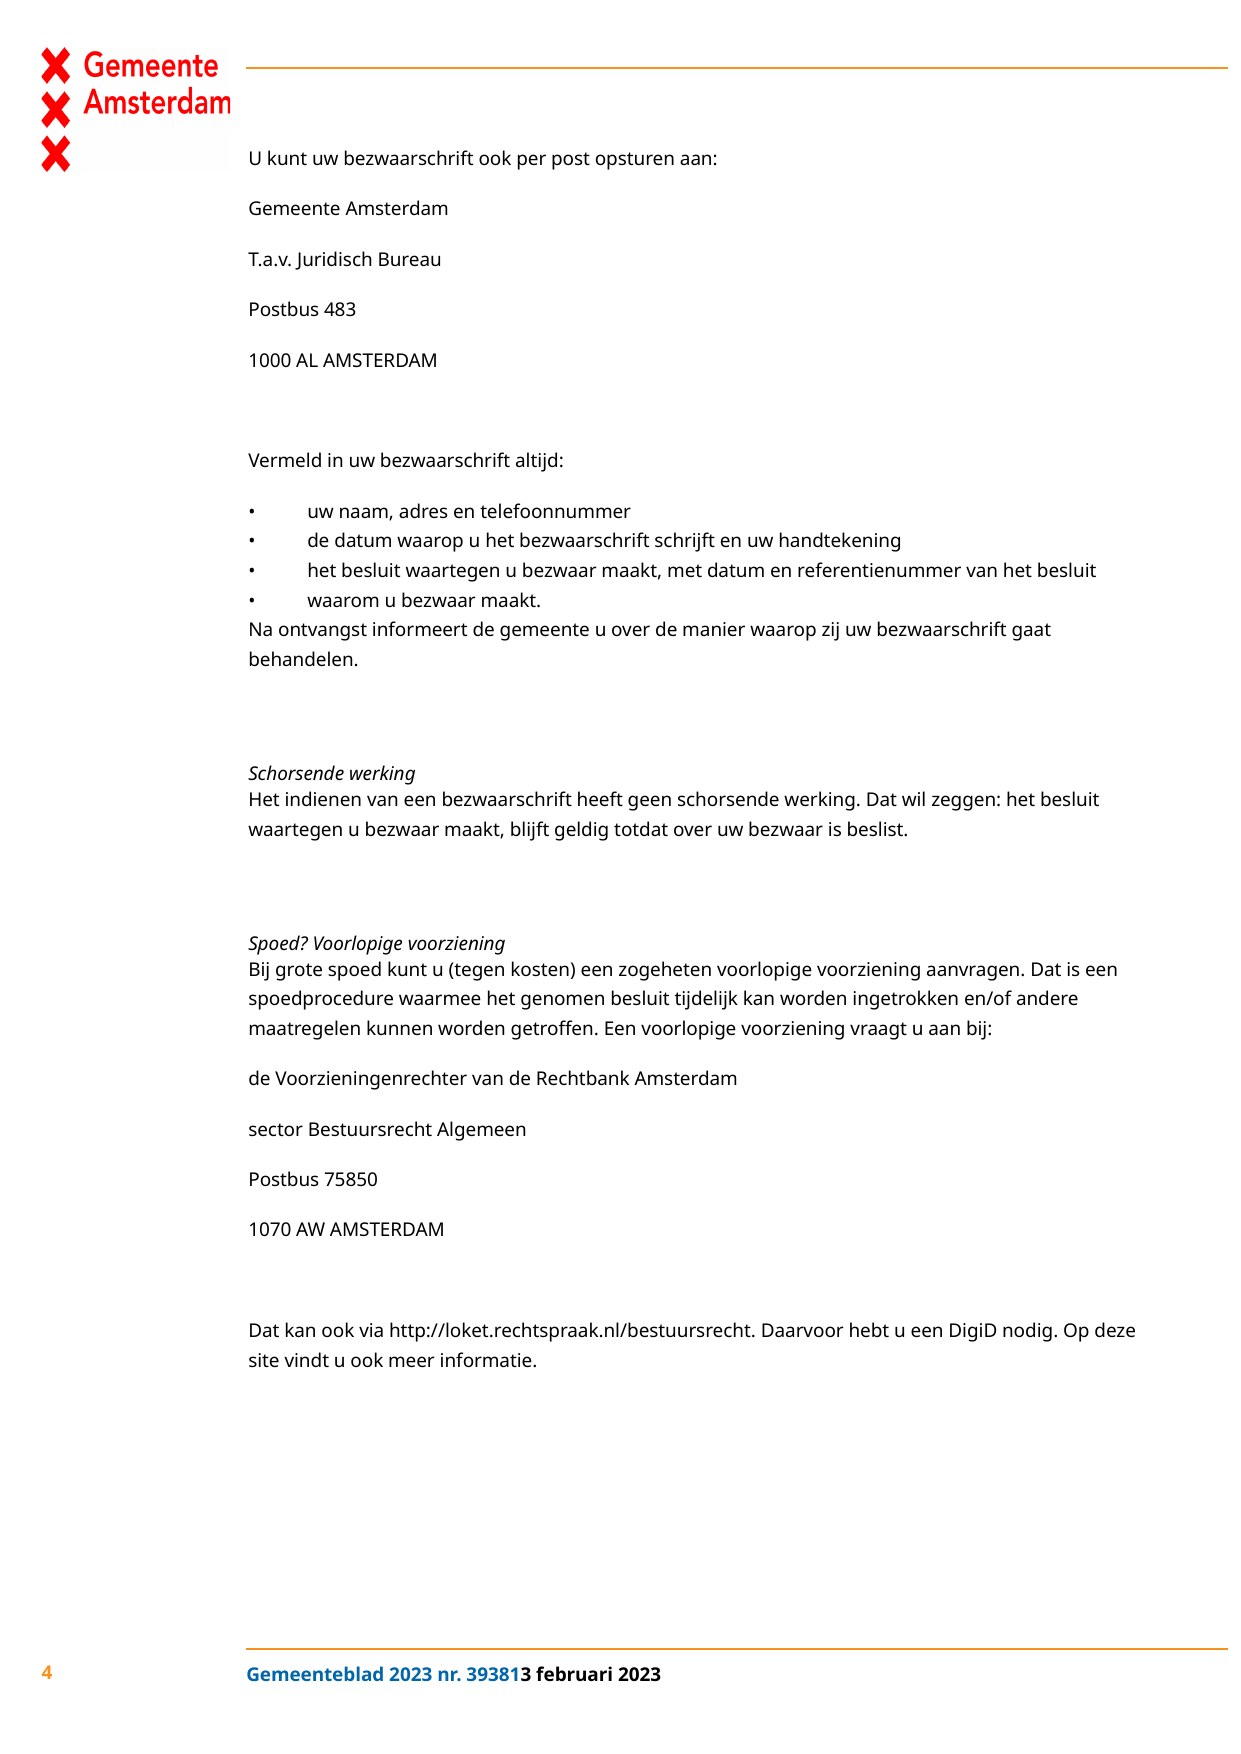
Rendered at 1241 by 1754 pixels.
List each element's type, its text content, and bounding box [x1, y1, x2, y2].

text sector Bestuursrecht Algemeen [248, 1116, 1152, 1142]
text Bij grote spoed kunt u (tegen kosten) een zogeheten voorlopige voorziening aanvragen. Dat is een spoedprocedure waarmee het genomen besluit tijdelijk kan worden ingetrokken en/of andere maatregelen kunnen worden getroffen. Een voorlopige voorziening vraagt u aan bij: [248, 956, 1152, 1041]
text 1000 AL AMSTERDAM [248, 347, 1152, 373]
list waarom u bezwaar maakt. [248, 587, 1152, 613]
text Dat kan ook via http://loket.rechtspraak.nl/bestuursrecht. Daarvoor hebt u een DigiD nodig. Op deze site vindt u ook meer informatie. [248, 1317, 1152, 1373]
text Postbus 483 [248, 296, 1152, 322]
text 1070 AW AMSTERDAM [248, 1217, 1152, 1242]
list uw naam, adres en telefoonnummer [248, 498, 1152, 524]
text Schorsende werking [248, 760, 1152, 786]
text Na ontvangst informeert de gemeente u over de manier waarop zij uw bezwaarschrift gaat behandelen. [248, 616, 1152, 672]
picture [41, 47, 231, 172]
text U kunt uw bezwaarschrift ook per post opsturen aan: [248, 145, 1152, 171]
text Postbus 75850 [248, 1166, 1152, 1192]
text Spoed? Voorlopige voorziening [248, 930, 1152, 956]
text Gemeente Amsterdam [248, 196, 1152, 221]
text T.a.v. Juridisch Bureau [248, 246, 1152, 272]
list de datum waarop u het bezwaarschrift schrijft en uw handtekening [248, 528, 1152, 553]
list het besluit waartegen u bezwaar maakt, met datum en referentienummer van het besluit [248, 557, 1152, 583]
text Het indienen van een bezwaarschrift heeft geen schorsende werking. Dat wil zeggen: het besluit waartegen u bezwaar maakt, blijft geldig totdat over uw bezwaar is beslist. [248, 786, 1152, 841]
text Vermeld in uw bezwaarschrift altijd: [248, 448, 1152, 473]
text de Voorzieningenrechter van de Rechtbank Amsterdam [248, 1065, 1152, 1091]
